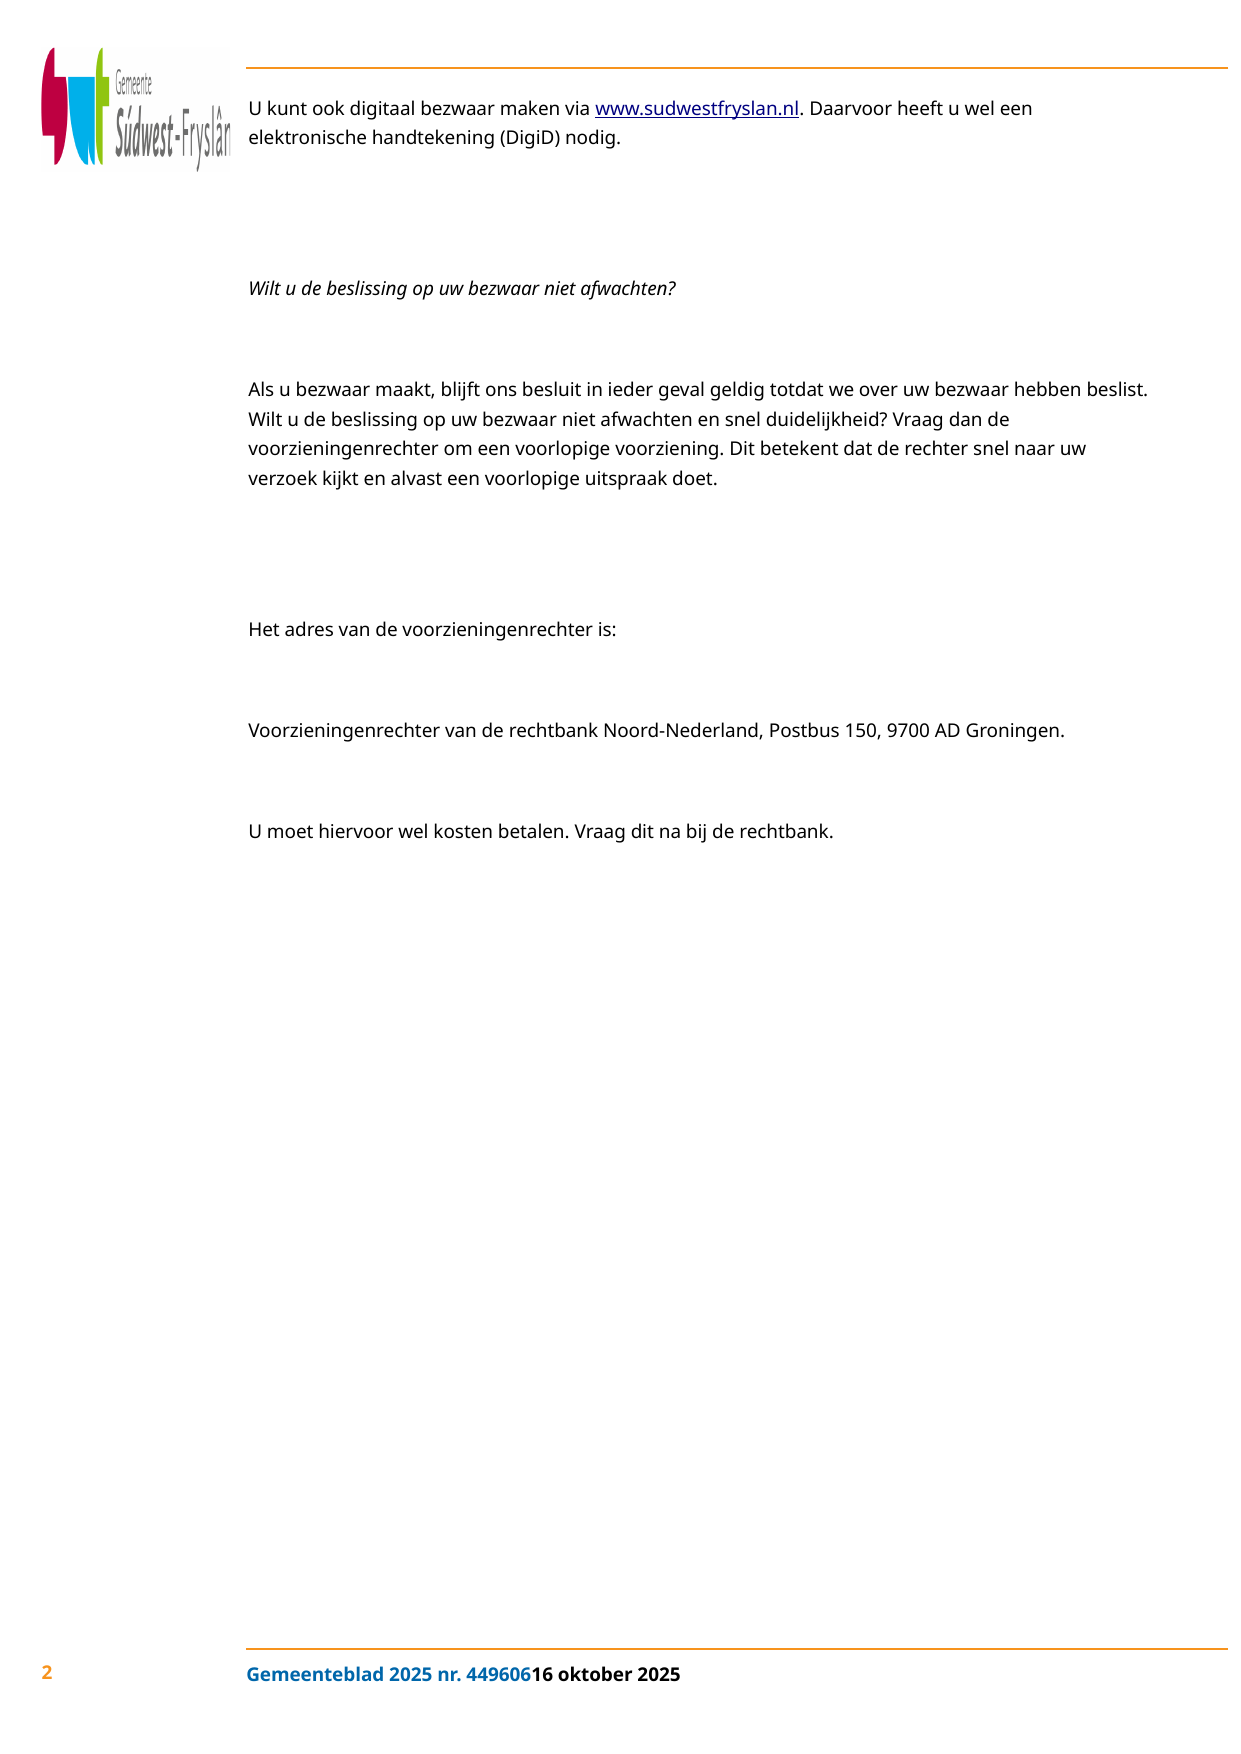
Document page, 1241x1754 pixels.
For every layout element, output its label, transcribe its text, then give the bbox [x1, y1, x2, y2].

text Het adres van de voorzieningenrechter is: [248, 616, 1152, 642]
text Wilt u de beslissing op uw bezwaar niet afwachten? [248, 276, 1152, 301]
text Als u bezwaar maakt, blijft ons besluit in ieder geval geldig totdat we over uw bezwaar hebben beslist. Wilt u de beslissing op uw bezwaar niet afwachten en snel duidelijkheid? Vraag dan de voorzieningenrechter om een voorlopige voorziening. Dit betekent dat de rechter snel naar uw verzoek kijkt en alvast een voorlopige uitspraak doet. [248, 376, 1152, 491]
picture [41, 47, 231, 172]
text U moet hiervoor wel kosten betalen. Vraag dit na bij de rechtbank. [248, 818, 1152, 844]
text Voorzieningenrechter van de rechtbank Noord-Nederland, Postbus 150, 9700 AD Groningen. [248, 717, 1152, 743]
text U kunt ook digitaal bezwaar maken via www.sudwestfryslan.nl. Daarvoor heeft u wel een elektronische handtekening (DigiD) nodig. [248, 95, 1152, 150]
